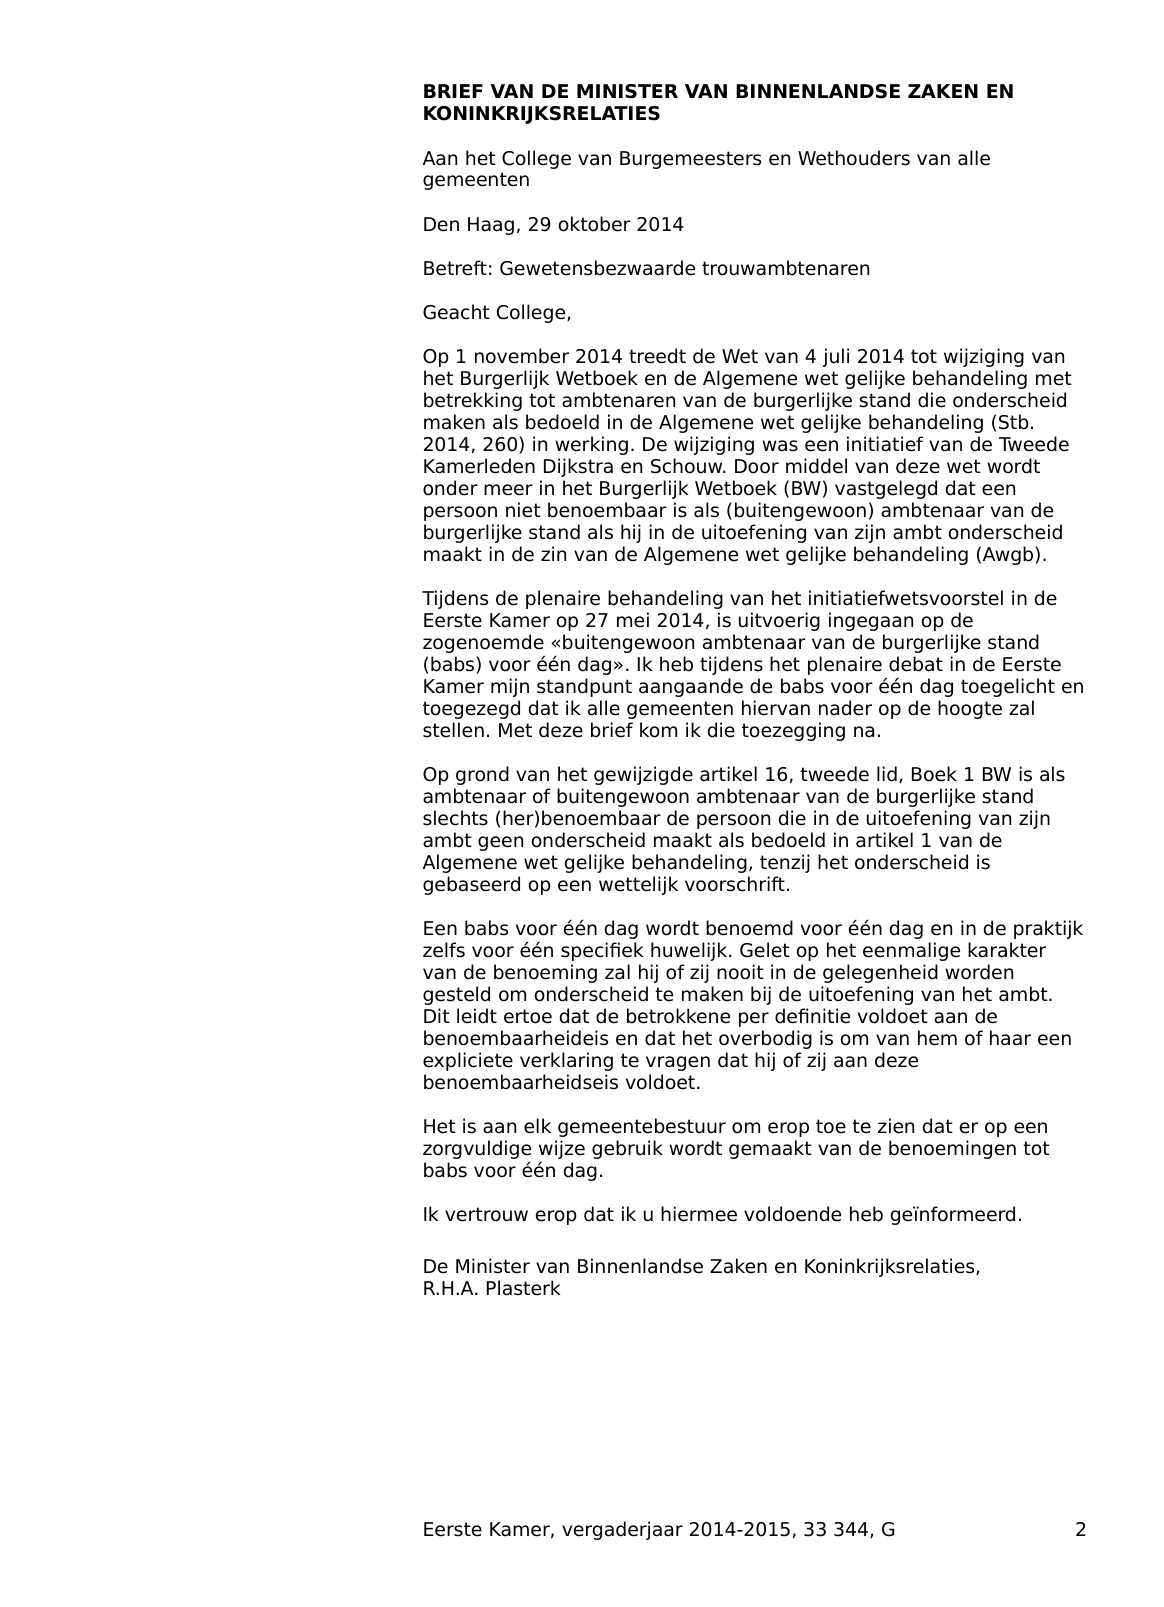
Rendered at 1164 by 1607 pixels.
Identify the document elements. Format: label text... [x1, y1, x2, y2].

text Ik vertrouw erop dat ik u hiermee voldoende heb geïnformeerd. [422, 1204, 1087, 1226]
text Aan het College van Burgemeesters en Wethouders van alle gemeenten [422, 147, 1087, 191]
text Den Haag, 29 oktober 2014 [422, 213, 1087, 236]
text Betreft: Gewetensbezwaarde trouwambtenaren [422, 258, 1087, 280]
subtitle BRIEF VAN DE MINISTER VAN BINNENLANDSE ZAKEN EN KONINKRIJKSRELATIES [422, 81, 1087, 125]
text Tijdens de plenaire behandeling van het initiatiefwetsvoorstel in de Eerste Kamer op 27 mei 2014, is uitvoerig ingegaan op de zogenoemde «buitengewoon ambtenaar van de burgerlijke stand (babs) voor één dag». Ik heb tijdens het plenaire debat in de Eerste Kamer mijn standpunt aangaande de babs voor één dag toegelicht en toegezegd dat ik alle gemeenten hiervan nader op de hoogte zal stellen. Met deze brief kom ik die toezegging na. [422, 588, 1087, 742]
text Op grond van het gewijzigde artikel 16, tweede lid, Boek 1 BW is als ambtenaar of buitengewoon ambtenaar van de burgerlijke stand slechts (her)benoembaar de persoon die in de uitoefening van zijn ambt geen onderscheid maakt als bedoeld in artikel 1 van de Algemene wet gelijke behandeling, tenzij het onderscheid is gebaseerd op een wettelijk voorschrift. [422, 764, 1087, 896]
text Het is aan elk gemeentebestuur om erop toe te zien dat er op een zorgvuldige wijze gebruik wordt gemaakt van de benoemingen tot babs voor één dag. [422, 1116, 1087, 1182]
text De Minister van Binnenlandse Zaken en Koninkrijksrelaties, R.H.A. Plasterk [422, 1256, 1087, 1300]
text Geacht College, [422, 302, 1087, 324]
text Een babs voor één dag wordt benoemd voor één dag en in de praktijk zelfs voor één specifiek huwelijk. Gelet op het eenmalige karakter van de benoeming zal hij of zij nooit in de gelegenheid worden gesteld om onderscheid te maken bij de uitoefening van het ambt. Dit leidt ertoe dat de betrokkene per definitie voldoet aan de benoembaarheideis en dat het overbodig is om van hem of haar een expliciete verklaring te vragen dat hij of zij aan deze benoembaarheidseis voldoet. [422, 918, 1087, 1094]
text Op 1 november 2014 treedt de Wet van 4 juli 2014 tot wijziging van het Burgerlijk Wetboek en de Algemene wet gelijke behandeling met betrekking tot ambtenaren van de burgerlijke stand die onderscheid maken als bedoeld in de Algemene wet gelijke behandeling (Stb. 2014, 260) in werking. De wijziging was een initiatief van de Tweede Kamerleden Dijkstra en Schouw. Door middel van deze wet wordt onder meer in het Burgerlijk Wetboek (BW) vastgelegd dat een persoon niet benoembaar is als (buitengewoon) ambtenaar van de burgerlijke stand als hij in de uitoefening van zijn ambt onderscheid maakt in de zin van de Algemene wet gelijke behandeling (Awgb). [422, 346, 1087, 566]
